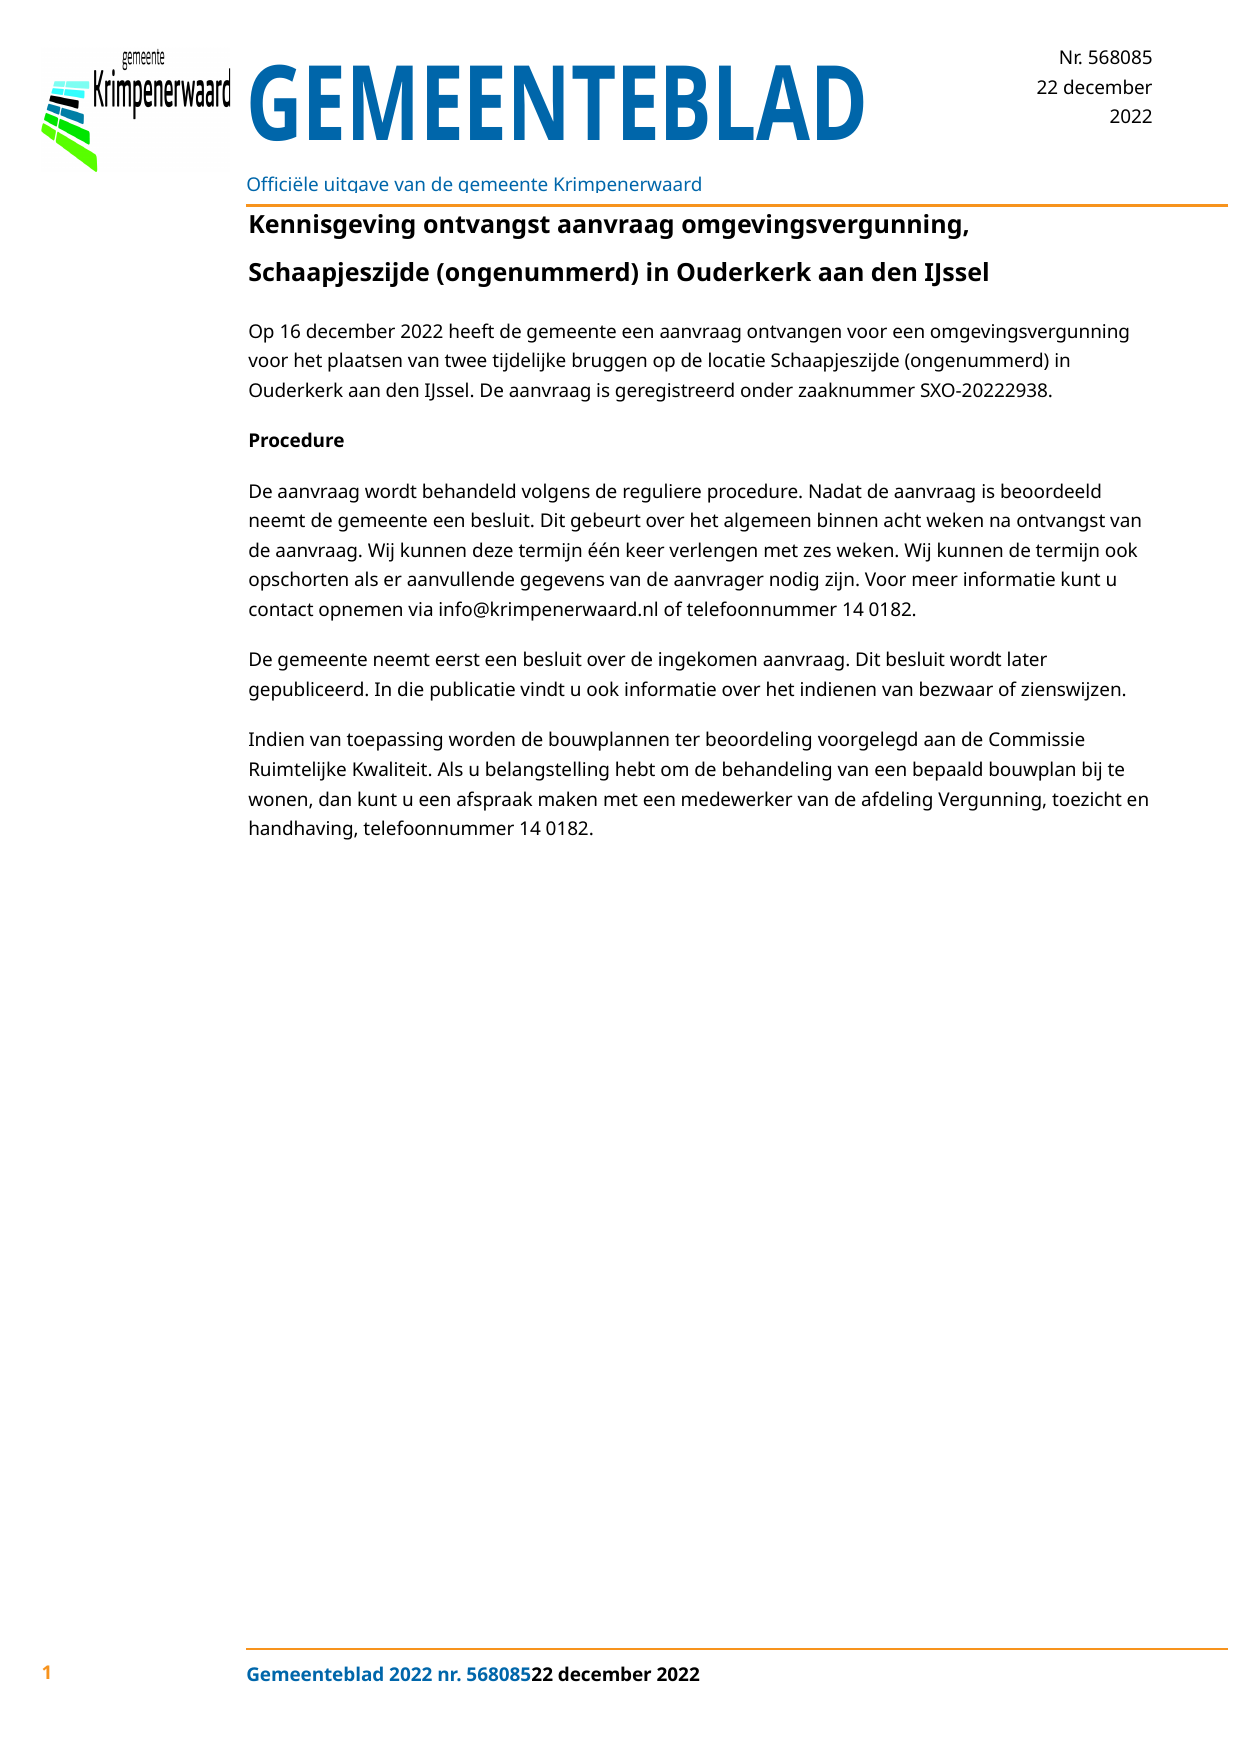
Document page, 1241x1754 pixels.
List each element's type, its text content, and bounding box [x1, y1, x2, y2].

text Indien van toepassing worden de bouwplannen ter beoordeling voorgelegd aan de Commissie Ruimtelijke Kwaliteit. Als u belangstelling hebt om de behandeling van een bepaald bouwplan bij te wonen, dan kunt u een afspraak maken met een medewerker van de afdeling Vergunning, toezicht en handhaving, telefoonnummer 14 0182. [248, 727, 1152, 841]
text Procedure [248, 427, 1152, 453]
picture [41, 47, 231, 172]
text De aanvraag wordt behandeld volgens de reguliere procedure. Nadat de aanvraag is beoordeeld neemt de gemeente een besluit. Dit gebeurt over het algemeen binnen acht weken na ontvangst van de aanvraag. Wij kunnen deze termijn één keer verlengen met zes weken. Wij kunnen de termijn ook opschorten als er aanvullende gegevens van de aanvrager nodig zijn. Voor meer informatie kunt u contact opnemen via info@krimpenerwaard.nl of telefoonnummer 14 0182. [248, 478, 1152, 622]
text De gemeente neemt eerst een besluit over de ingekomen aanvraag. Dit besluit wordt later gepubliceerd. In die publicatie vindt u ook informatie over het indienen van bezwaar of zienswijzen. [248, 647, 1152, 702]
text Kennisgeving ontvangst aanvraag omgevingsvergunning, Schaapjeszijde (ongenummerd) in Ouderkerk aan den IJssel [248, 207, 1152, 288]
text Op 16 december 2022 heeft de gemeente een aanvraag ontvangen voor een omgevingsvergunning voor het plaatsen van twee tijdelijke bruggen op de locatie Schaapjeszijde (ongenummerd) in Ouderkerk aan den IJssel. De aanvraag is geregistreerd onder zaaknummer SXO-20222938. [248, 318, 1152, 403]
